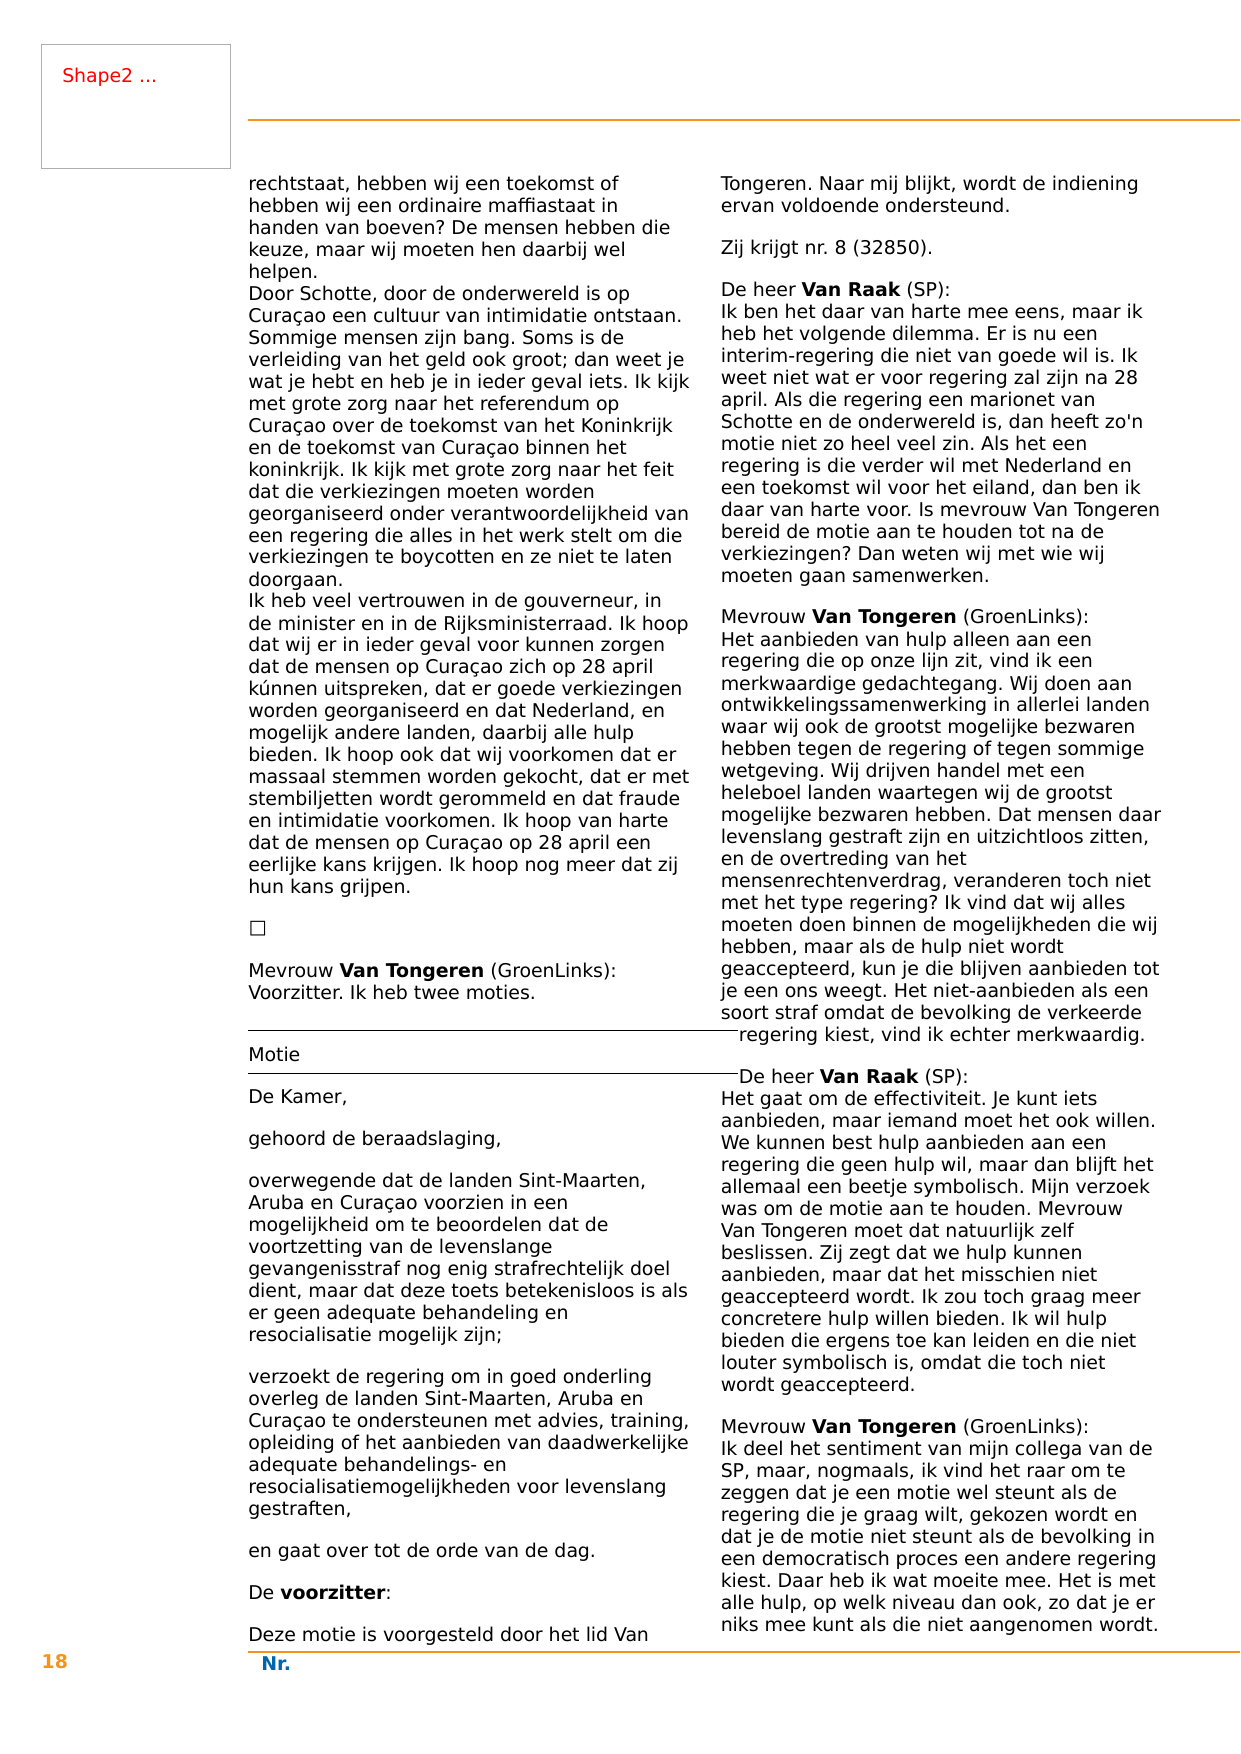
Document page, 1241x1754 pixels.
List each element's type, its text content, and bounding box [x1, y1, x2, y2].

text en gaat over tot de orde van de dag. [248, 1539, 691, 1562]
text Zij krijgt nr. 8 (32850). [721, 237, 1163, 259]
text Ik deel het sentiment van mijn collega van de SP, maar, nogmaals, ik vind het raar om te zeggen dat je een motie wel steunt als de regering die je graag wilt, gekozen wordt en dat je de motie niet steunt als de bevolking in een democratisch proces een andere regering kiest. Daar heb ik wat moeite mee. Het is met alle hulp, op welk niveau dan ook, zo dat je er niks mee kunt als die niet aangenomen wordt. [721, 1438, 1163, 1636]
text Tongeren. Naar mij blijkt, wordt de indiening ervan voldoende ondersteund. [721, 173, 1163, 217]
text De voorzitter: [248, 1582, 691, 1603]
text De heer Van Raak (SP): [721, 1066, 1163, 1088]
text Het aanbieden van hulp alleen aan een regering die op onze lijn zit, vind ik een merkwaardige gedachtegang. Wij doen aan ontwikkelingssamenwerking in allerlei landen waar wij ook de grootst mogelijke bezwaren hebben tegen de regering of tegen sommige wetgeving. Wij drijven handel met een heleboel landen waartegen wij de grootst mogelijke bezwaren hebben. Dat mensen daar levenslang gestraft zijn en uitzichtloos zitten, en de overtreding van het mensenrechtenverdrag, veranderen toch niet met het type regering? Ik vind dat wij alles moeten doen binnen de mogelijkheden die wij hebben, maar als de hulp niet wordt geaccepteerd, kun je die blijven aanbieden tot je een ons weegt. Het niet-aanbieden als een soort straf omdat de bevolking de verkeerde regering kiest, vind ik echter merkwaardig. [721, 628, 1163, 1046]
text Mevrouw Van Tongeren (GroenLinks): [721, 1416, 1163, 1438]
text De heer Van Raak (SP): [721, 279, 1163, 301]
text Mevrouw Van Tongeren (GroenLinks): [721, 606, 1163, 628]
text Motie [248, 1044, 691, 1066]
text rechtstaat, hebben wij een toekomst of hebben wij een ordinaire maffiastaat in handen van boeven? De mensen hebben die keuze, maar wij moeten hen daarbij wel helpen. [248, 173, 691, 283]
text De Kamer, [248, 1086, 691, 1108]
text Ik heb veel vertrouwen in de gouverneur, in de minister en in de Rijksministerraad. Ik hoop dat wij er in ieder geval voor kunnen zorgen dat de mensen op Curaçao zich op 28 april kúnnen uitspreken, dat er goede verkiezingen worden georganiseerd en dat Nederland, en mogelijk andere landen, daarbij alle hulp bieden. Ik hoop ook dat wij voorkomen dat er massaal stemmen worden gekocht, dat er met stembiljetten wordt gerommeld en dat fraude en intimidatie voorkomen. Ik hoop van harte dat de mensen op Curaçao op 28 april een eerlijke kans krijgen. Ik hoop nog meer dat zij hun kans grijpen. [248, 590, 691, 898]
text Voorzitter. Ik heb twee moties. [248, 982, 691, 1004]
text gehoord de beraadslaging, [248, 1128, 691, 1150]
text Door Schotte, door de onderwereld is op Curaçao een cultuur van intimidatie ontstaan. Sommige mensen zijn bang. Soms is de verleiding van het geld ook groot; dan weet je wat je hebt en heb je in ieder geval iets. Ik kijk met grote zorg naar het referendum op Curaçao over de toekomst van het Koninkrijk en de toekomst van Curaçao binnen het koninkrijk. Ik kijk met grote zorg naar het feit dat die verkiezingen moeten worden georganiseerd onder verantwoordelijkheid van een regering die alles in het werk stelt om die verkiezingen te boycotten en ze niet te laten doorgaan. [248, 283, 691, 590]
text Mevrouw Van Tongeren (GroenLinks): [248, 960, 691, 982]
text Deze motie is voorgesteld door het lid Van [248, 1623, 691, 1646]
text Het gaat om de effectiviteit. Je kunt iets aanbieden, maar iemand moet het ook willen. We kunnen best hulp aanbieden aan een regering die geen hulp wil, maar dan blijft het allemaal een beetje symbolisch. Mijn verzoek was om de motie aan te houden. Mevrouw Van Tongeren moet dat natuurlijk zelf beslissen. Zij zegt dat we hulp kunnen aanbieden, maar dat het misschien niet geaccepteerd wordt. Ik zou toch graag meer concretere hulp willen bieden. Ik wil hulp bieden die ergens toe kan leiden en die niet louter symbolisch is, omdat die toch niet wordt geaccepteerd. [721, 1088, 1163, 1396]
text verzoekt de regering om in goed onderling overleg de landen Sint-Maarten, Aruba en Curaçao te ondersteunen met advies, training, opleiding of het aanbieden van daadwerkelijke adequate behandelings- en resocialisatiemogelijkheden voor levenslang gestraften, [248, 1366, 691, 1519]
text ⬜ [248, 918, 691, 940]
text Ik ben het daar van harte mee eens, maar ik heb het volgende dilemma. Er is nu een interim-regering die niet van goede wil is. Ik weet niet wat er voor regering zal zijn na 28 april. Als die regering een marionet van Schotte en de onderwereld is, dan heeft zo'n motie niet zo heel veel zin. Als het een regering is die verder wil met Nederland en een toekomst wil voor het eiland, dan ben ik daar van harte voor. Is mevrouw Van Tongeren bereid de motie aan te houden tot na de verkiezingen? Dan weten wij met wie wij moeten gaan samenwerken. [721, 301, 1163, 586]
text overwegende dat de landen Sint-Maarten, Aruba en Curaçao voorzien in een mogelijkheid om te beoordelen dat de voortzetting van de levenslange gevangenisstraf nog enig strafrechtelijk doel dient, maar dat deze toets betekenisloos is als er geen adequate behandeling en resocialisatie mogelijk zijn; [248, 1170, 691, 1346]
